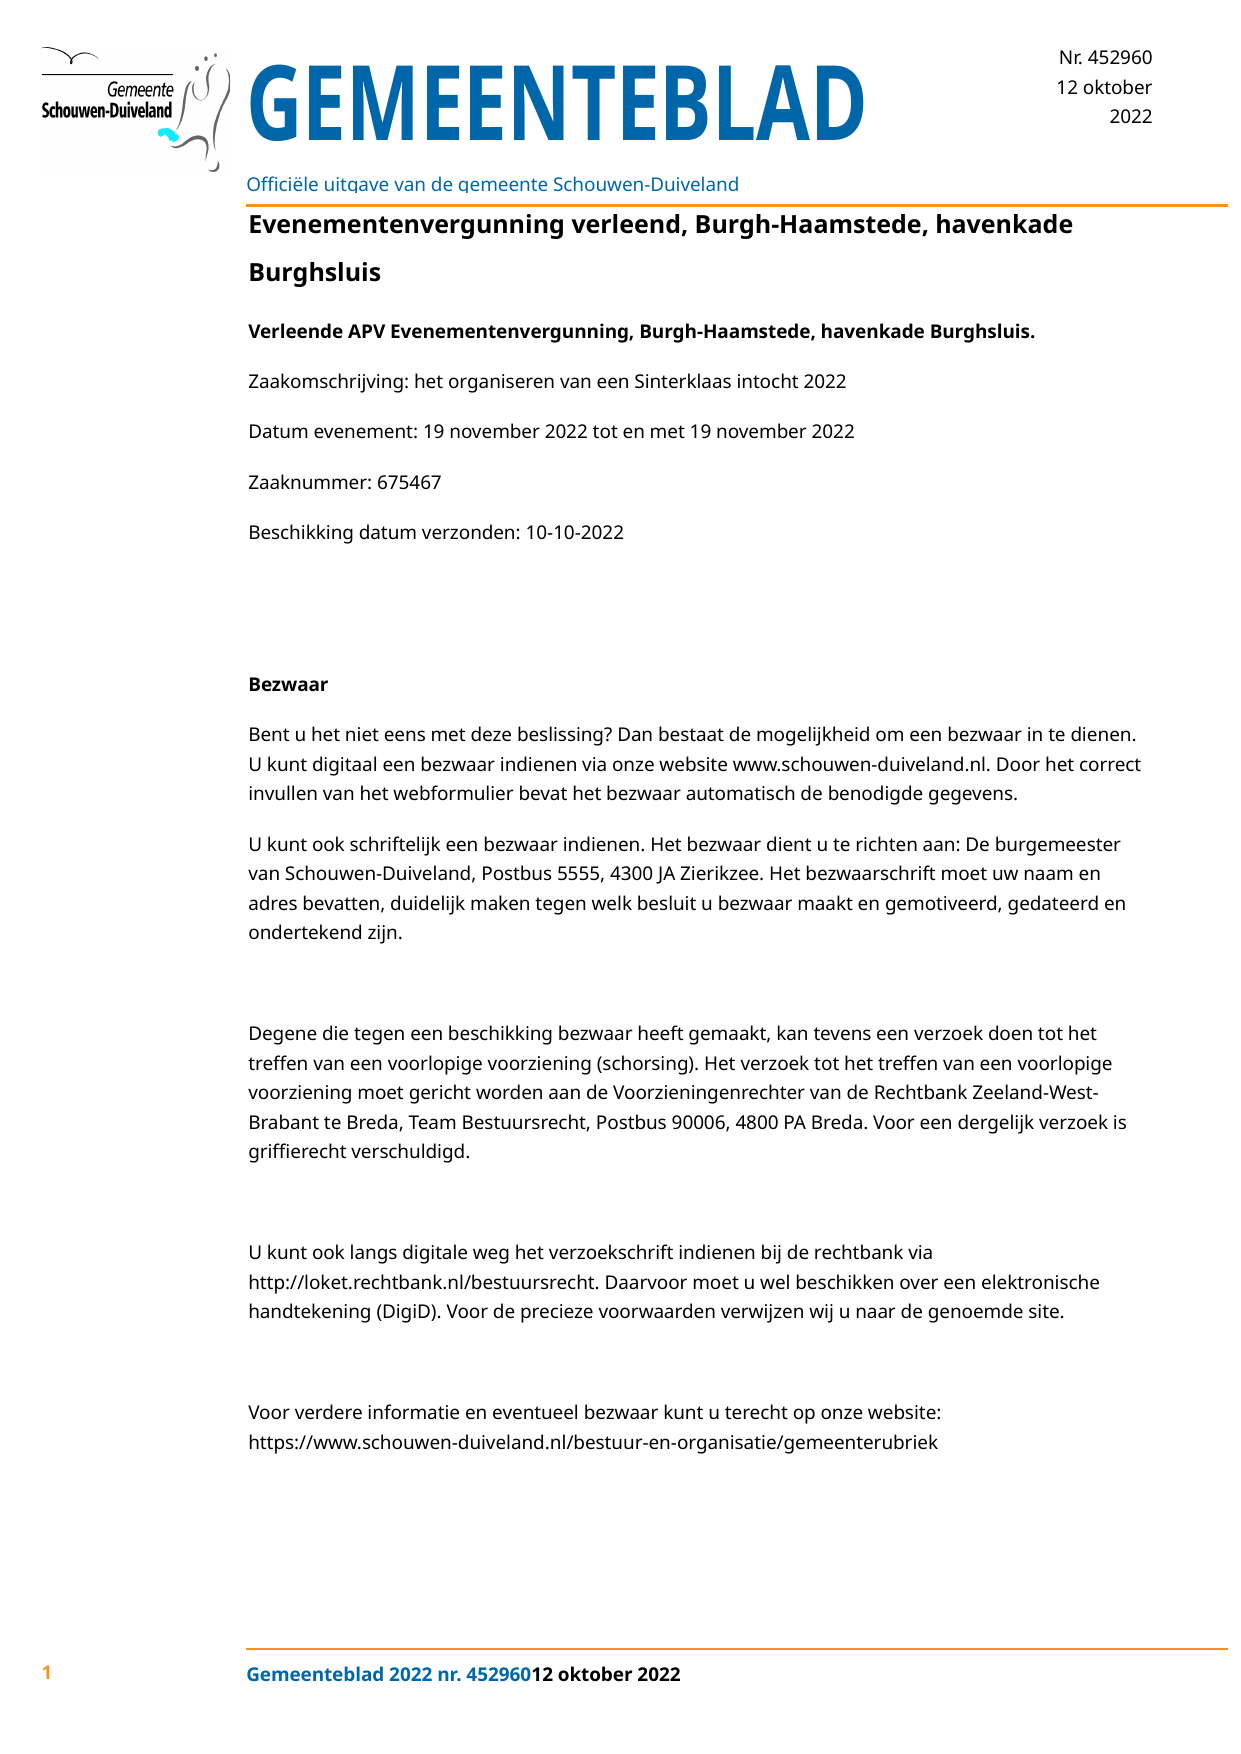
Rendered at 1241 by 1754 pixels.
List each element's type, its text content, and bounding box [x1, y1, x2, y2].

text Beschikking datum verzonden: 10-10-2022 [248, 519, 1152, 545]
text Bent u het niet eens met deze beslissing? Dan bestaat de mogelijkheid om een bezwaar in te dienen. U kunt digitaal een bezwaar indienen via onze website www.schouwen-duiveland.nl. Door het correct invullen van het webformulier bevat het bezwaar automatisch de benodigde gegevens. [248, 721, 1152, 806]
text Zaakomschrijving: het organiseren van een Sinterklaas intocht 2022 [248, 368, 1152, 394]
text Bezwaar [248, 671, 1152, 697]
text Voor verdere informatie en eventueel bezwaar kunt u terecht op onze website: https://www.schouwen-duiveland.nl/bestuur-en-organisatie/gemeenterubriek [248, 1399, 1152, 1455]
text Degene die tegen een beschikking bezwaar heeft gemaakt, kan tevens een verzoek doen tot het treffen van een voorlopige voorziening (schorsing). Het verzoek tot het treffen van een voorlopige voorziening moet gericht worden aan de Voorzieningenrechter van de Rechtbank Zeeland-West-Brabant te Breda, Team Bestuursrecht, Postbus 90006, 4800 PA Breda. Voor een dergelijk verzoek is griffierecht verschuldigd. [248, 1020, 1152, 1164]
text Evenementenvergunning verleend, Burgh-Haamstede, havenkade Burghsluis [248, 207, 1152, 288]
text U kunt ook langs digitale weg het verzoekschrift indienen bij de rechtbank via http://loket.rechtbank.nl/bestuursrecht. Daarvoor moet u wel beschikken over een elektronische handtekening (DigiD). Voor de precieze voorwaarden verwijzen wij u naar de genoemde site. [248, 1239, 1152, 1324]
text Datum evenement: 19 november 2022 tot en met 19 november 2022 [248, 419, 1152, 444]
text U kunt ook schriftelijk een bezwaar indienen. Het bezwaar dient u te richten aan: De burgemeester van Schouwen-Duiveland, Postbus 5555, 4300 JA Zierikzee. Het bezwaarschrift moet uw naam en adres bevatten, duidelijk maken tegen welk besluit u bezwaar maakt en gemotiveerd, gedateerd en ondertekend zijn. [248, 831, 1152, 945]
text Verleende APV Evenementenvergunning, Burgh-Haamstede, havenkade Burghsluis. [248, 318, 1152, 344]
text Zaaknummer: 675467 [248, 469, 1152, 495]
picture [41, 47, 231, 172]
